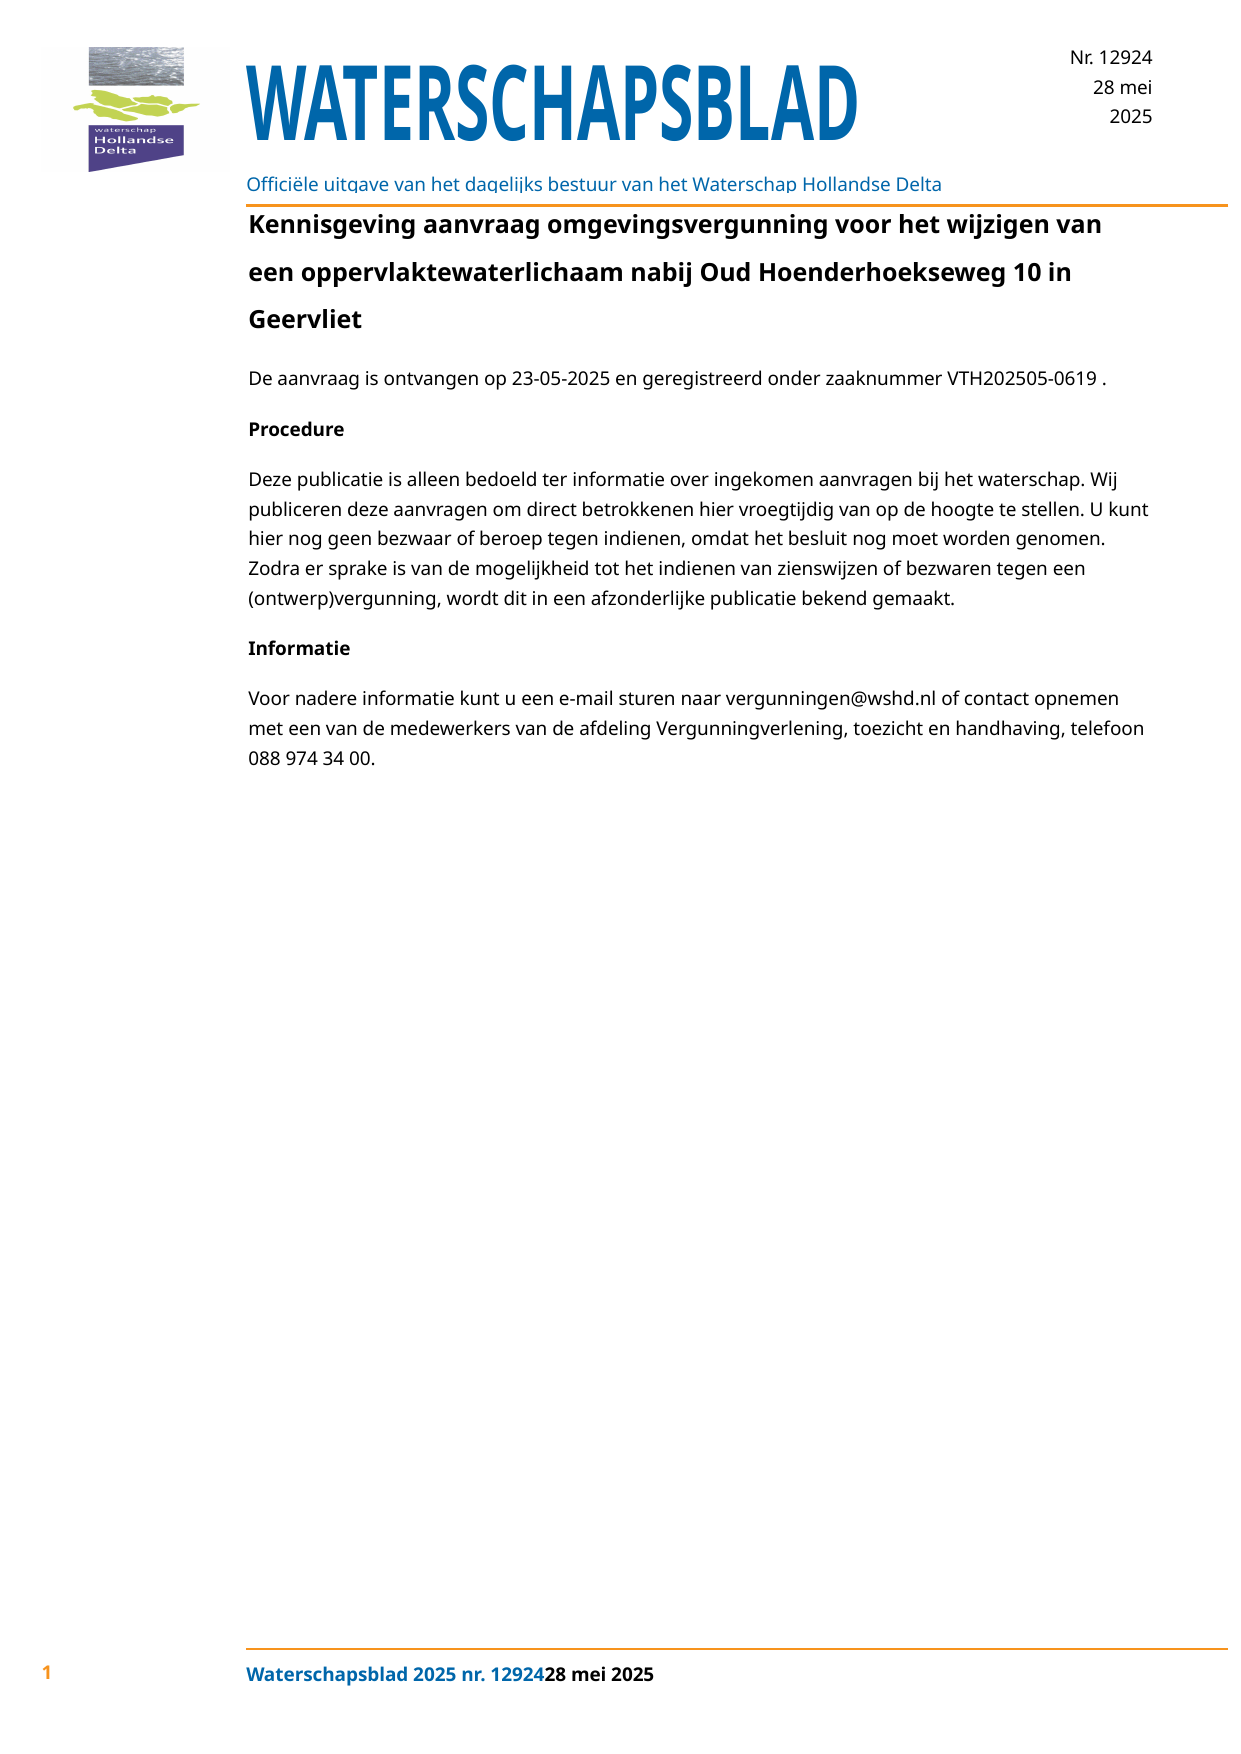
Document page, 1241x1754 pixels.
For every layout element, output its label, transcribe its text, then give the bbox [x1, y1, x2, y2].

text Procedure [248, 416, 1152, 442]
text Deze publicatie is alleen bedoeld ter informatie over ingekomen aanvragen bij het waterschap. Wij publiceren deze aanvragen om direct betrokkenen hier vroegtijdig van op de hoogte te stellen. U kunt hier nog geen bezwaar of beroep tegen indienen, omdat het besluit nog moet worden genomen. Zodra er sprake is van de mogelijkheid tot het indienen van zienswijzen of bezwaren tegen een (ontwerp)vergunning, wordt dit in een afzonderlijke publicatie bekend gemaakt. [248, 466, 1152, 610]
text Kennisgeving aanvraag omgevingsvergunning voor het wijzigen van een oppervlaktewaterlichaam nabij Oud Hoenderhoekseweg 10 in Geervliet [248, 207, 1152, 336]
text Informatie [248, 635, 1152, 661]
picture [41, 47, 231, 172]
text De aanvraag is ontvangen op 23-05-2025 en geregistreerd onder zaaknummer VTH202505-0619 . [248, 366, 1152, 391]
text Voor nadere informatie kunt u een e-mail sturen naar vergunningen@wshd.nl of contact opnemen met een van de medewerkers van de afdeling Vergunningverlening, toezicht en handhaving, telefoon 088 974 34 00. [248, 686, 1152, 770]
